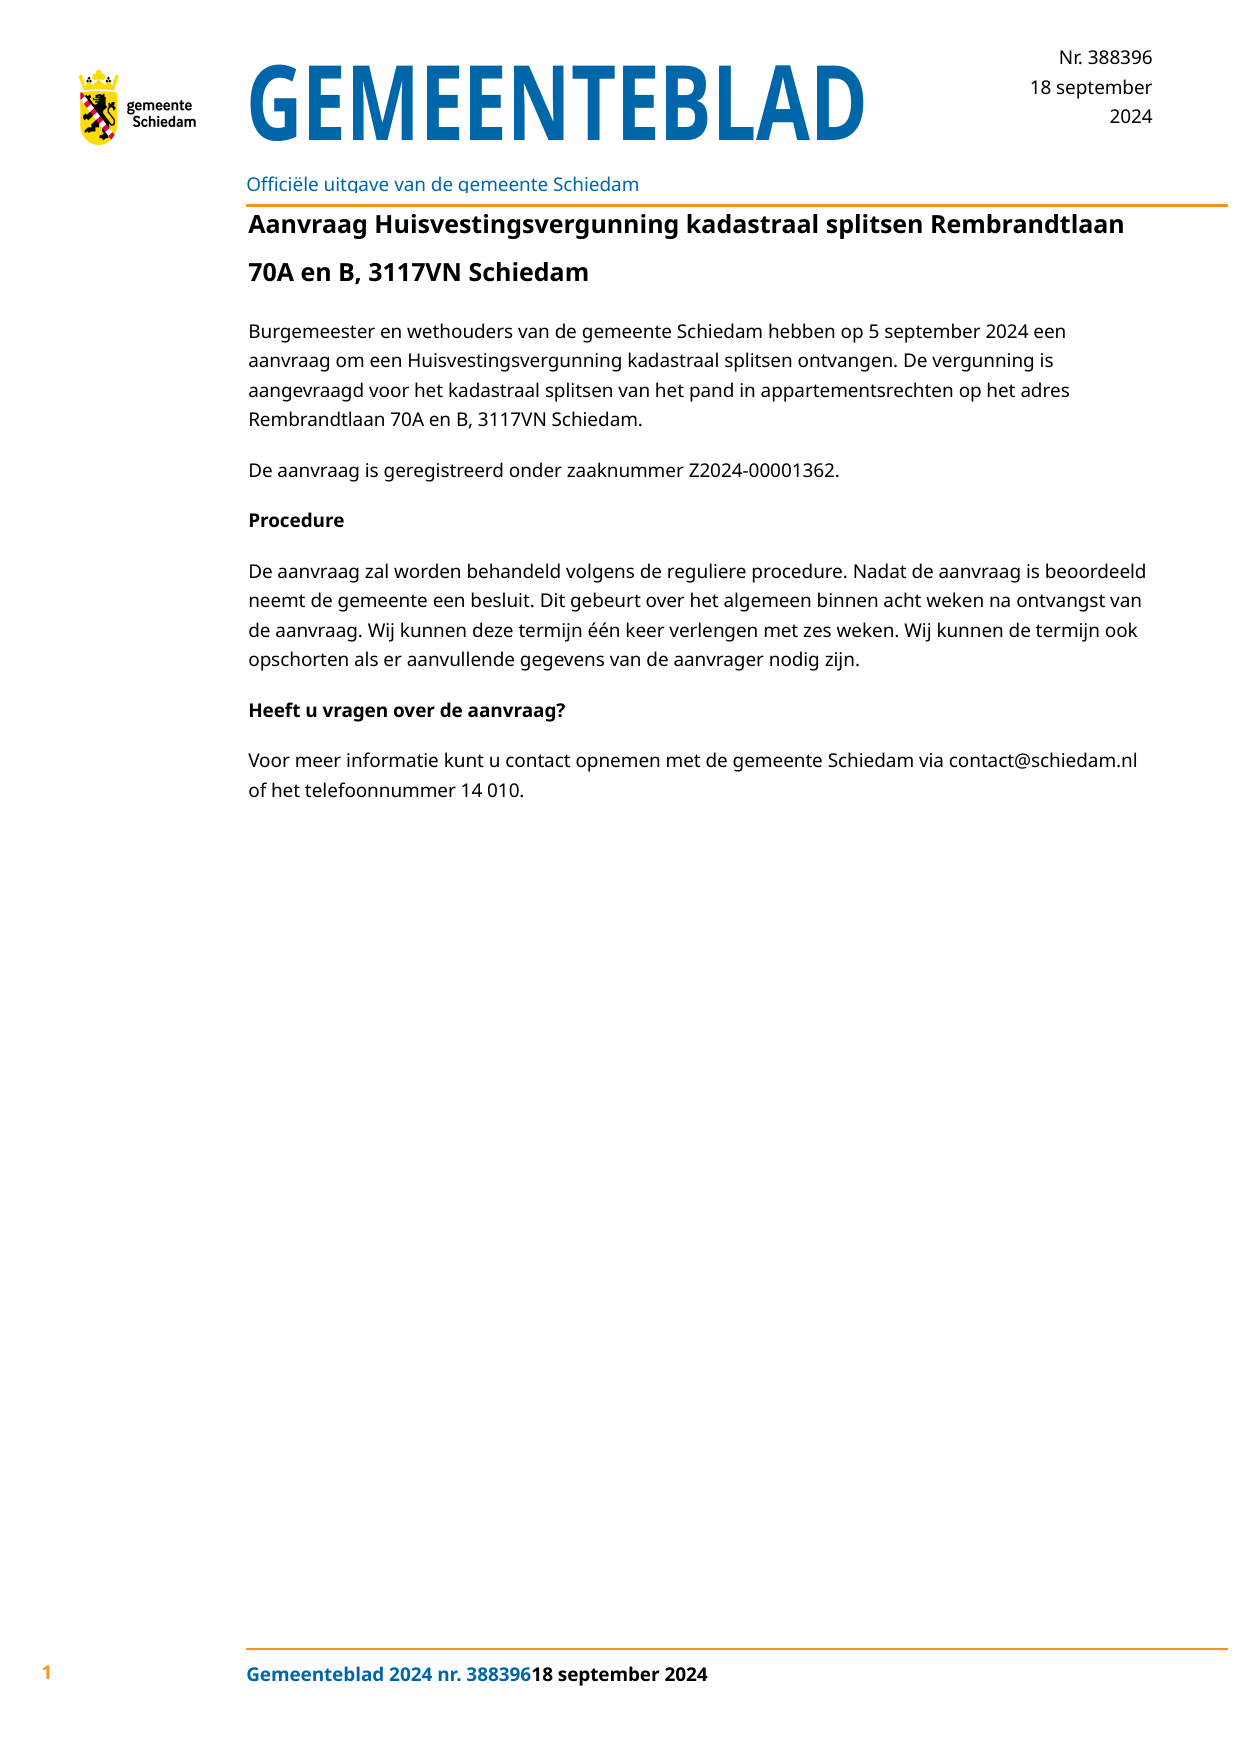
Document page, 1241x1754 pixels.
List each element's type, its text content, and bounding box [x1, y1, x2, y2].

text Voor meer informatie kunt u contact opnemen met de gemeente Schiedam via contact@schiedam.nl of het telefoonnummer 14 010. [248, 747, 1152, 803]
text De aanvraag is geregistreerd onder zaaknummer Z2024-00001362. [248, 457, 1152, 483]
text Procedure [248, 507, 1152, 533]
text De aanvraag zal worden behandeld volgens de reguliere procedure. Nadat de aanvraag is beoordeeld neemt de gemeente een besluit. Dit gebeurt over het algemeen binnen acht weken na ontvangst van de aanvraag. Wij kunnen deze termijn één keer verlengen met zes weken. Wij kunnen de termijn ook opschorten als er aanvullende gegevens van de aanvrager nodig zijn. [248, 558, 1152, 672]
text Burgemeester en wethouders van de gemeente Schiedam hebben op 5 september 2024 een aanvraag om een Huisvestingsvergunning kadastraal splitsen ontvangen. De vergunning is aangevraagd voor het kadastraal splitsen van het pand in appartementsrechten op het adres Rembrandtlaan 70A en B, 3117VN Schiedam. [248, 318, 1152, 432]
text Aanvraag Huisvestingsvergunning kadastraal splitsen Rembrandtlaan 70A en B, 3117VN Schiedam [248, 207, 1152, 288]
picture [41, 47, 231, 172]
text Heeft u vragen over de aanvraag? [248, 697, 1152, 723]
